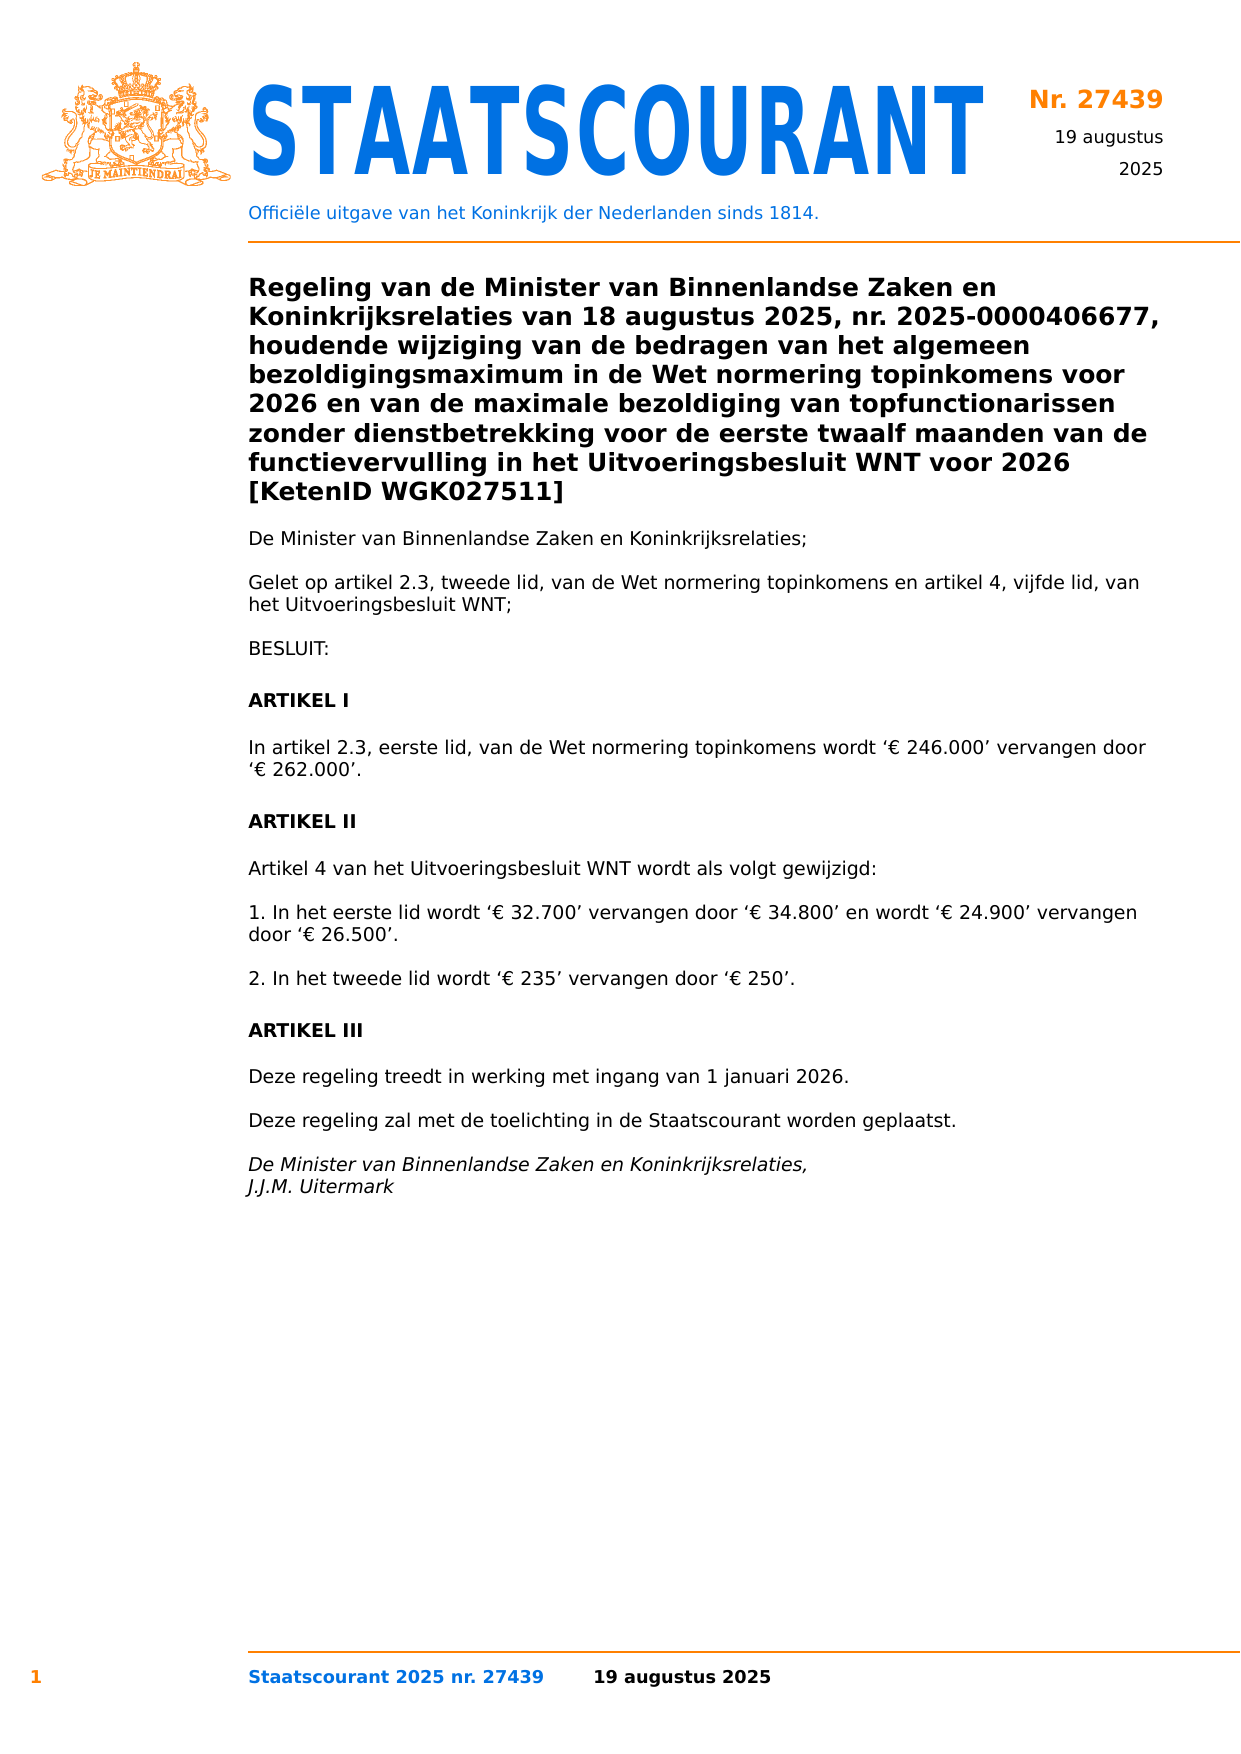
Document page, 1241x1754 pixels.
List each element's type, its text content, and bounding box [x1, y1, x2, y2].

text BESLUIT: [248, 638, 1163, 660]
subtitle ARTIKEL III [248, 1019, 1163, 1041]
table_header [25, 62, 248, 241]
text Gelet op artikel 2.3, tweede lid, van de Wet normering topinkomens en artikel 4, vijfde lid, van het Uitvoeringsbesluit WNT; [248, 572, 1163, 616]
subtitle ARTIKEL II [248, 811, 1163, 833]
text 2. In het tweede lid wordt ‘€ 235’ vervangen door ‘€ 250’. [248, 967, 1163, 989]
table_cell 19 augustus [998, 121, 1240, 153]
text In artikel 2.3, eerste lid, van de Wet normering topinkomens wordt ‘€ 246.000’ vervangen door ‘€ 262.000’. [248, 737, 1163, 781]
picture [41, 62, 231, 186]
table_cell Officiële uitgave van het Koninkrijk der Nederlanden sinds 1814. [248, 203, 1240, 241]
subtitle ARTIKEL I [248, 690, 1163, 712]
text Deze regeling zal met de toelichting in de Staatscourant worden geplaatst. [248, 1110, 1163, 1132]
table_header STAATSCOURANT [248, 62, 998, 203]
table_cell 2025 [998, 153, 1240, 203]
text Deze regeling treedt in werking met ingang van 1 januari 2026. [248, 1066, 1163, 1088]
subtitle Regeling van de Minister van Binnenlandse Zaken en Koninkrijksrelaties van 18 augustus 2025, nr. 2025-0000406677, houdende wijziging van de bedragen van het algemeen bezoldigingsmaximum in de Wet normering topinkomens voor 2026 en van de maximale bezoldiging van topfunctionarissen zonder dienstbetrekking voor de eerste twaalf maanden van de functievervulling in het Uitvoeringsbesluit WNT voor 2026 [KetenID WGK027511] [248, 273, 1163, 506]
text De Minister van Binnenlandse Zaken en Koninkrijksrelaties, J.J.M. Uitermark [248, 1154, 1163, 1198]
table_header Nr. 27439 [998, 62, 1240, 121]
text Artikel 4 van het Uitvoeringsbesluit WNT wordt als volgt gewijzigd: [248, 858, 1163, 880]
text 1. In het eerste lid wordt ‘€ 32.700’ vervangen door ‘€ 34.800’ en wordt ‘€ 24.900’ vervangen door ‘€ 26.500’. [248, 902, 1163, 946]
text De Minister van Binnenlandse Zaken en Koninkrijksrelaties; [248, 528, 1163, 550]
